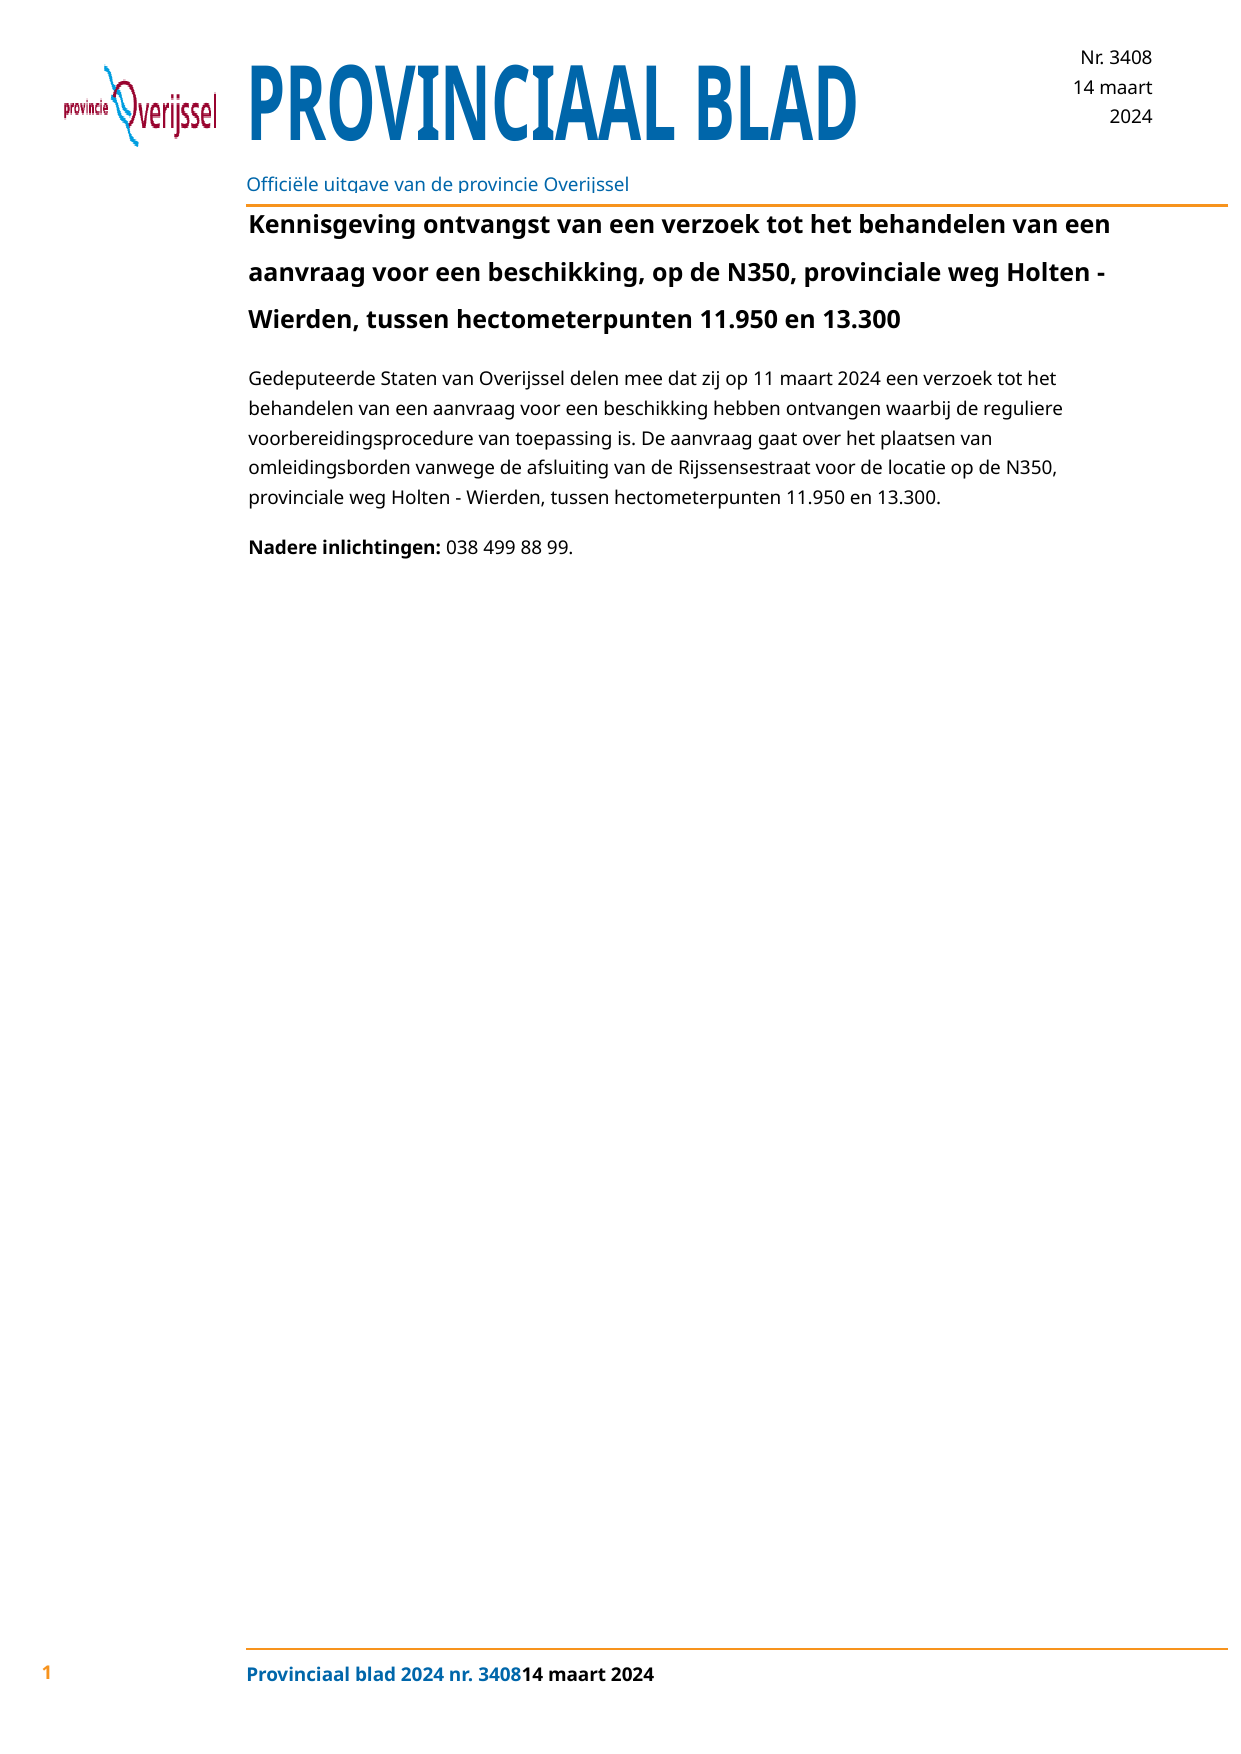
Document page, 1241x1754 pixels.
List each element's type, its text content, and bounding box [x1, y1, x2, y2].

text Nadere inlichtingen: 038 499 88 99. [248, 534, 1152, 560]
text Kennisgeving ontvangst van een verzoek tot het behandelen van een aanvraag voor een beschikking, op de N350, provinciale weg Holten - Wierden, tussen hectometerpunten 11.950 en 13.300 [248, 207, 1152, 336]
text Gedeputeerde Staten van Overijssel delen mee dat zij op 11 maart 2024 een verzoek tot het behandelen van een aanvraag voor een beschikking hebben ontvangen waarbij de reguliere voorbereidingsprocedure van toepassing is. De aanvraag gaat over het plaatsen van omleidingsborden vanwege de afsluiting van de Rijssensestraat voor de locatie op de N350, provinciale weg Holten - Wierden, tussen hectometerpunten 11.950 en 13.300. [248, 366, 1152, 509]
picture [41, 47, 231, 172]
